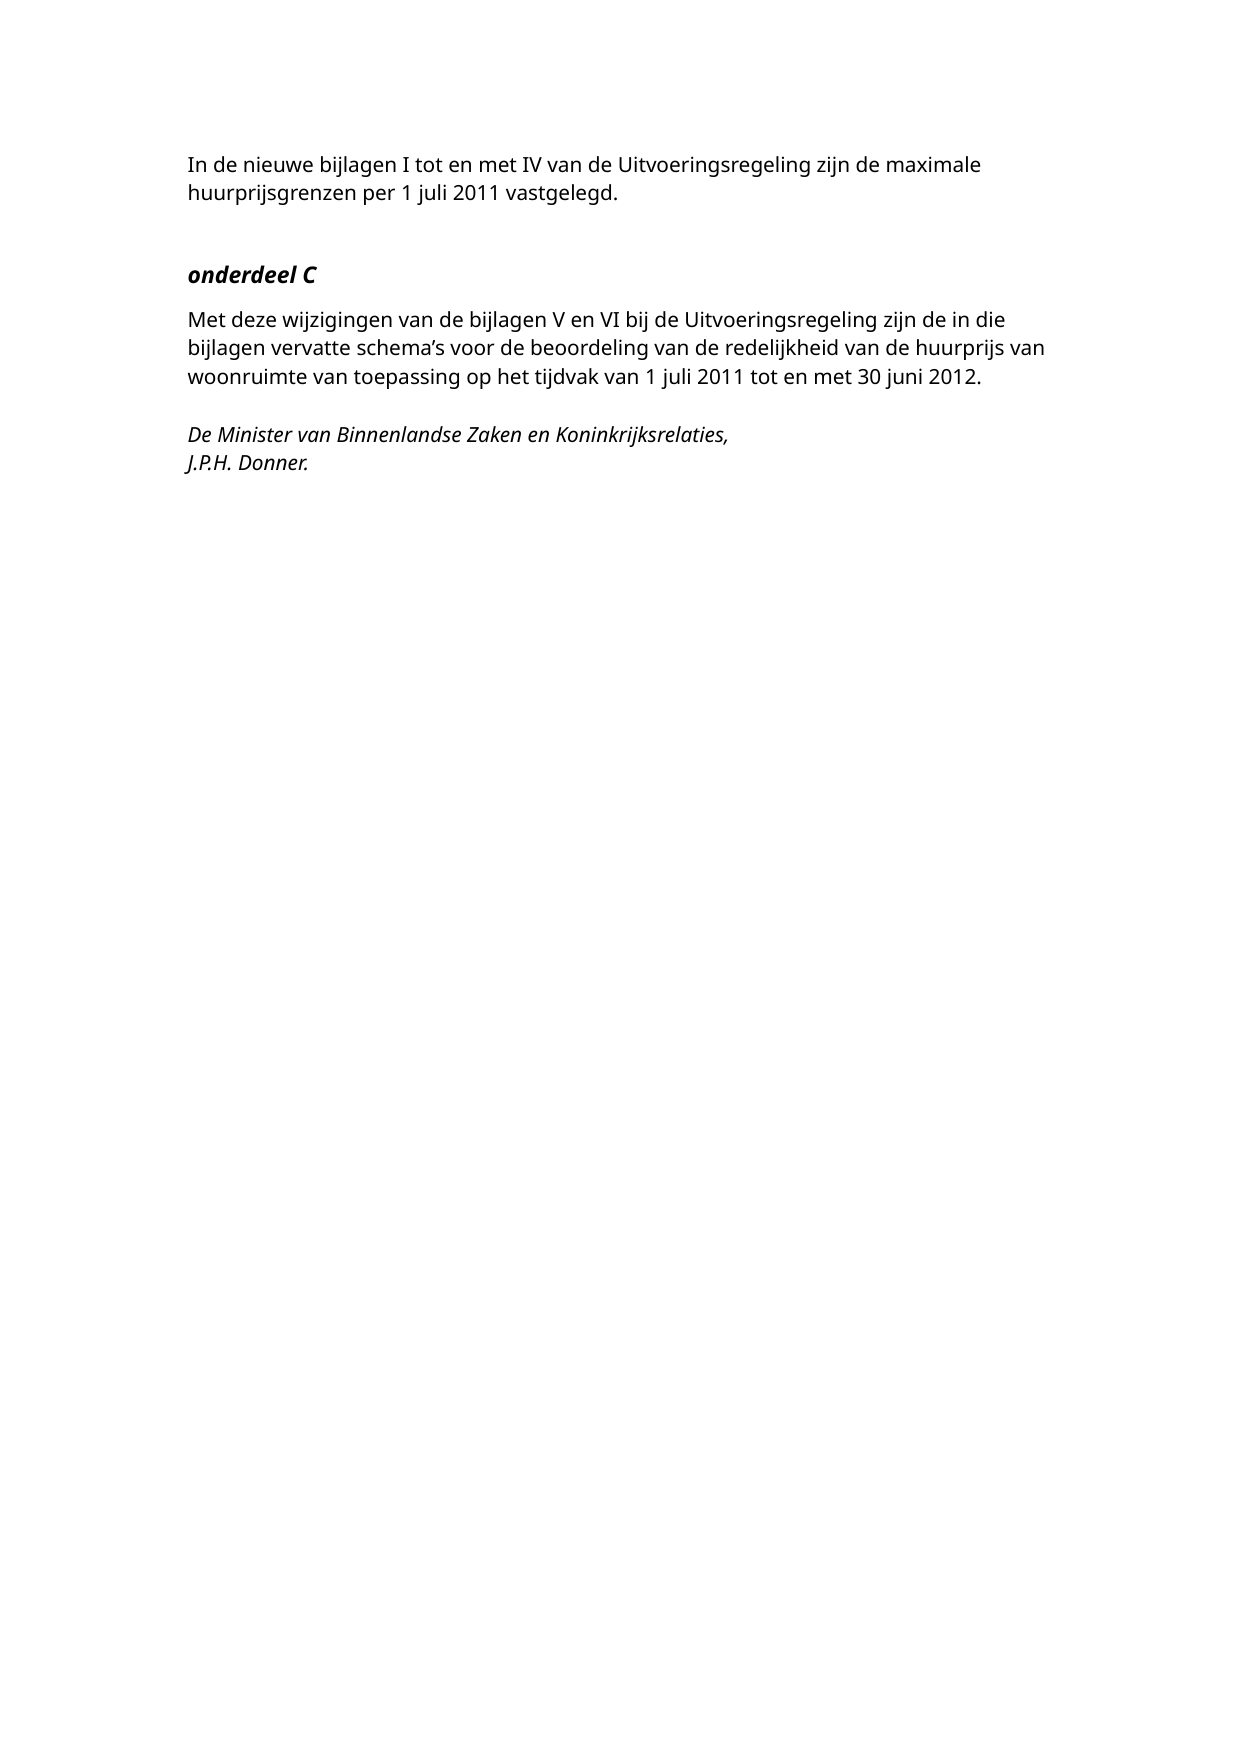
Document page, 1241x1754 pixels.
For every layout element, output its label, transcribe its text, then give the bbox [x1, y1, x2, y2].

subtitle onderdeel C [187, 259, 1053, 290]
text In de nieuwe bijlagen I tot en met IV van de Uitvoeringsregeling zijn de maximale huurprijsgrenzen per 1 juli 2011 vastgelegd. [187, 150, 1053, 207]
text De Minister van Binnenlandse Zaken en Koninkrijksrelaties, [187, 420, 1053, 448]
text Met deze wijzigingen van de bijlagen V en VI bij de Uitvoeringsregeling zijn de in die bijlagen vervatte schema’s voor de beoordeling van de redelijkheid van de huurprijs van woonruimte van toepassing op het tijdvak van 1 juli 2011 tot en met 30 juni 2012. [187, 305, 1053, 390]
text J.P.H. Donner. [187, 448, 1053, 477]
